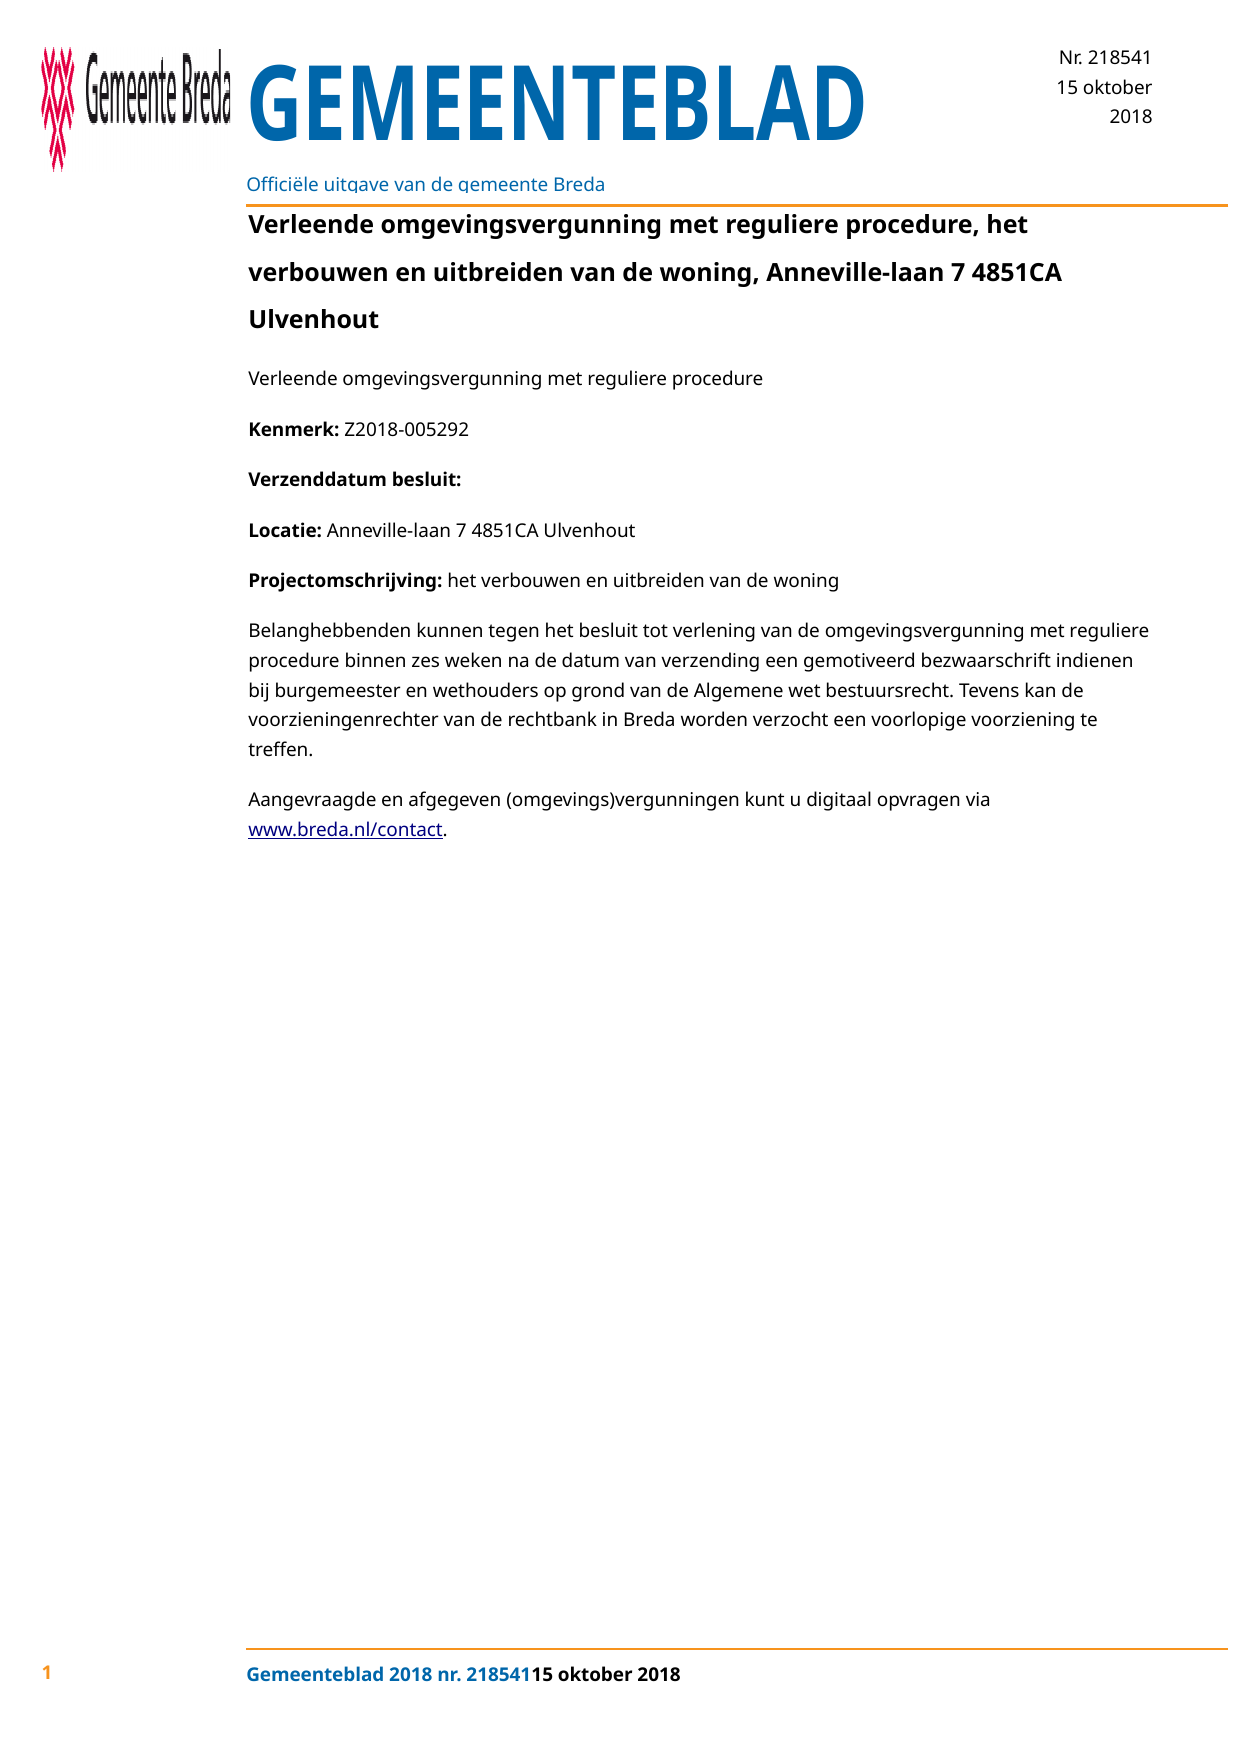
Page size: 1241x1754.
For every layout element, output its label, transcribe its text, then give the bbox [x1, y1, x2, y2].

text Locatie: Anneville-laan 7 4851CA Ulvenhout [248, 517, 1152, 542]
picture [41, 47, 231, 172]
text Belanghebbenden kunnen tegen het besluit tot verlening van de omgevingsvergunning met reguliere procedure binnen zes weken na de datum van verzending een gemotiveerd bezwaarschrift indienen bij burgemeester en wethouders op grond van de Algemene wet bestuursrecht. Tevens kan de voorzieningenrechter van de rechtbank in Breda worden verzocht een voorlopige voorziening te treffen. [248, 618, 1152, 762]
text Verleende omgevingsvergunning met reguliere procedure [248, 366, 1152, 391]
text Projectomschrijving: het verbouwen en uitbreiden van de woning [248, 567, 1152, 593]
text Verzenddatum besluit: [248, 466, 1152, 492]
text Verleende omgevingsvergunning met reguliere procedure, het verbouwen en uitbreiden van de woning, Anneville-laan 7 4851CA Ulvenhout [248, 207, 1152, 336]
text Aangevraagde en afgegeven (omgevings)vergunningen kunt u digitaal opvragen via www.breda.nl/contact. [248, 786, 1152, 842]
text Kenmerk: Z2018-005292 [248, 416, 1152, 442]
